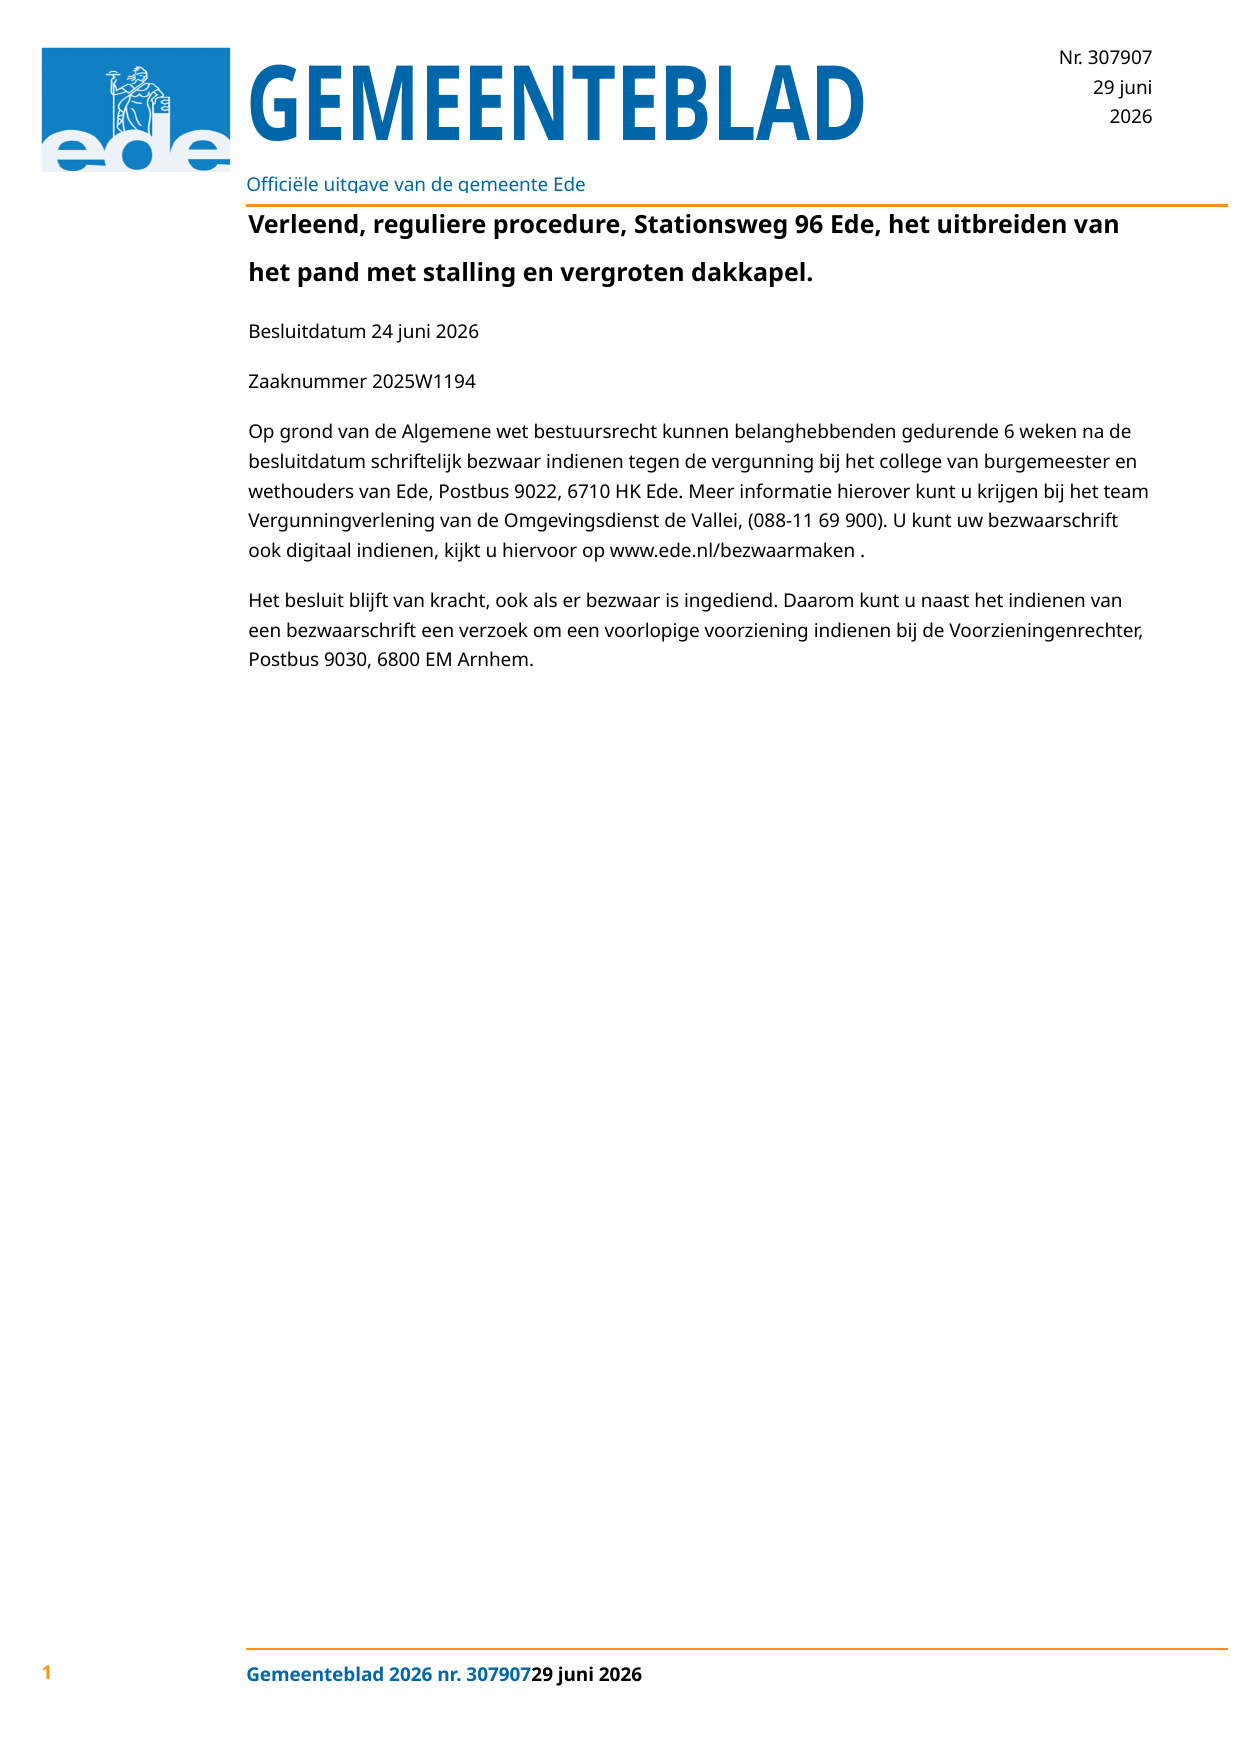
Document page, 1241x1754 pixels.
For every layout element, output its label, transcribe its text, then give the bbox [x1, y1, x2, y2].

text Verleend, reguliere procedure, Stationsweg 96 Ede, het uitbreiden van het pand met stalling en vergroten dakkapel. [248, 207, 1152, 288]
text Zaaknummer 2025W1194 [248, 368, 1152, 394]
text Besluitdatum 24 juni 2026 [248, 318, 1152, 344]
picture [41, 47, 231, 172]
text Op grond van de Algemene wet bestuursrecht kunnen belanghebbenden gedurende 6 weken na de besluitdatum schriftelijk bezwaar indienen tegen de vergunning bij het college van burgemeester en wethouders van Ede, Postbus 9022, 6710 HK Ede. Meer informatie hierover kunt u krijgen bij het team Vergunningverlening van de Omgevingsdienst de Vallei, (088-11 69 900). U kunt uw bezwaarschrift ook digitaal indienen, kijkt u hiervoor op www.ede.nl/bezwaarmaken . [248, 419, 1152, 563]
text Het besluit blijft van kracht, ook als er bezwaar is ingediend. Daarom kunt u naast het indienen van een bezwaarschrift een verzoek om een voorlopige voorziening indienen bij de Voorzieningenrechter, Postbus 9030, 6800 EM Arnhem. [248, 587, 1152, 672]
